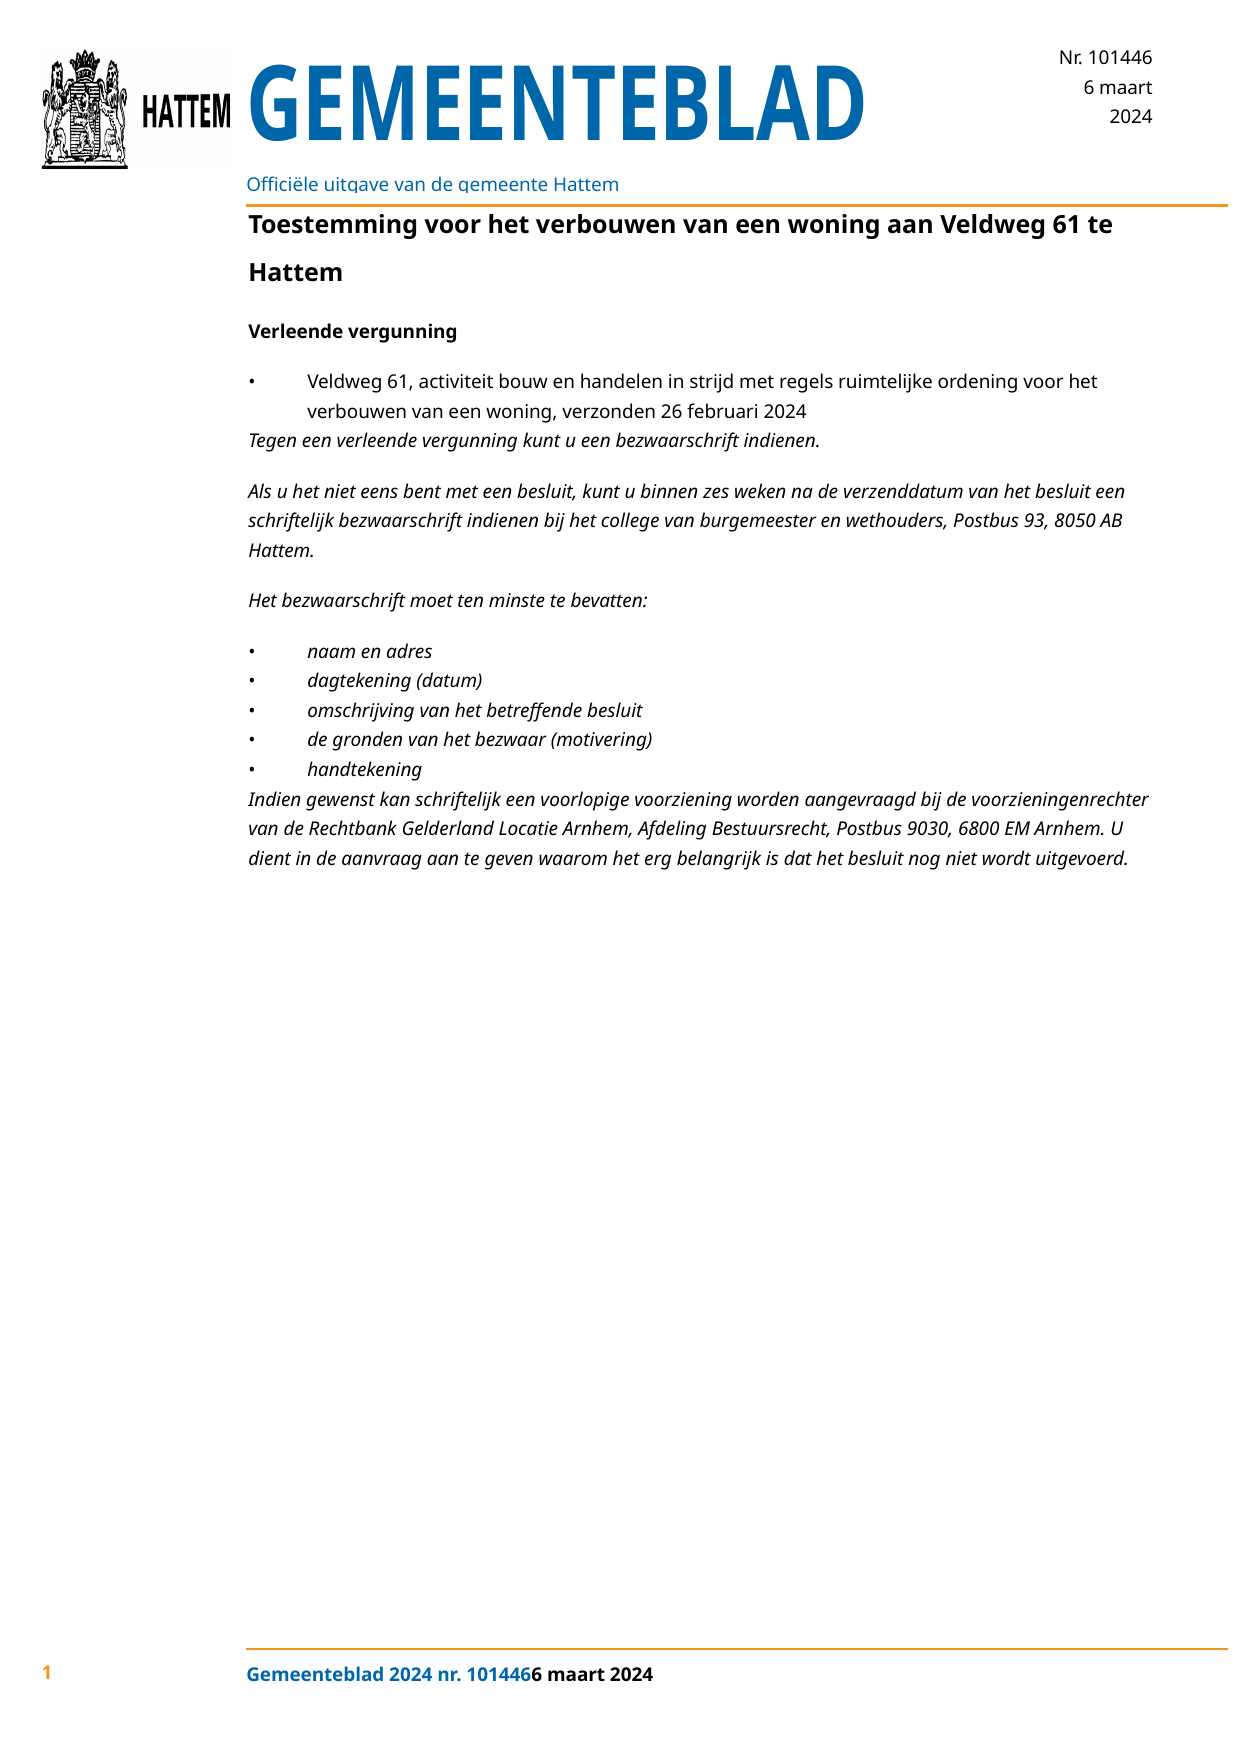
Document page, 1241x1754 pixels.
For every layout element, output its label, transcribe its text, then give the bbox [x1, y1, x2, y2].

text Het bezwaarschrift moet ten minste te bevatten: [248, 587, 1152, 613]
list handtekening [248, 756, 1152, 782]
picture [41, 47, 231, 172]
text Als u het niet eens bent met een besluit, kunt u binnen zes weken na de verzenddatum van het besluit een schriftelijk bezwaarschrift indienen bij het college van burgemeester en wethouders, Postbus 93, 8050 AB Hattem. [248, 478, 1152, 563]
text Verleende vergunning [248, 318, 1152, 344]
text Toestemming voor het verbouwen van een woning aan Veldweg 61 te Hattem [248, 207, 1152, 288]
list de gronden van het bezwaar (motivering) [248, 727, 1152, 752]
list Veldweg 61, activiteit bouw en handelen in strijd met regels ruimtelijke ordening voor het verbouwen van een woning, verzonden 26 februari 2024 [248, 368, 1152, 424]
list dagtekening (datum) [248, 667, 1152, 693]
list naam en adres [248, 638, 1152, 664]
text Indien gewenst kan schriftelijk een voorlopige voorziening worden aangevraagd bij de voorzieningenrechter van de Rechtbank Gelderland Locatie Arnhem, Afdeling Bestuursrecht, Postbus 9030, 6800 EM Arnhem. U dient in de aanvraag aan te geven waarom het erg belangrijk is dat het besluit nog niet wordt uitgevoerd. [248, 786, 1152, 871]
text Tegen een verleende vergunning kunt u een bezwaarschrift indienen. [248, 427, 1152, 453]
list omschrijving van het betreffende besluit [248, 697, 1152, 723]
